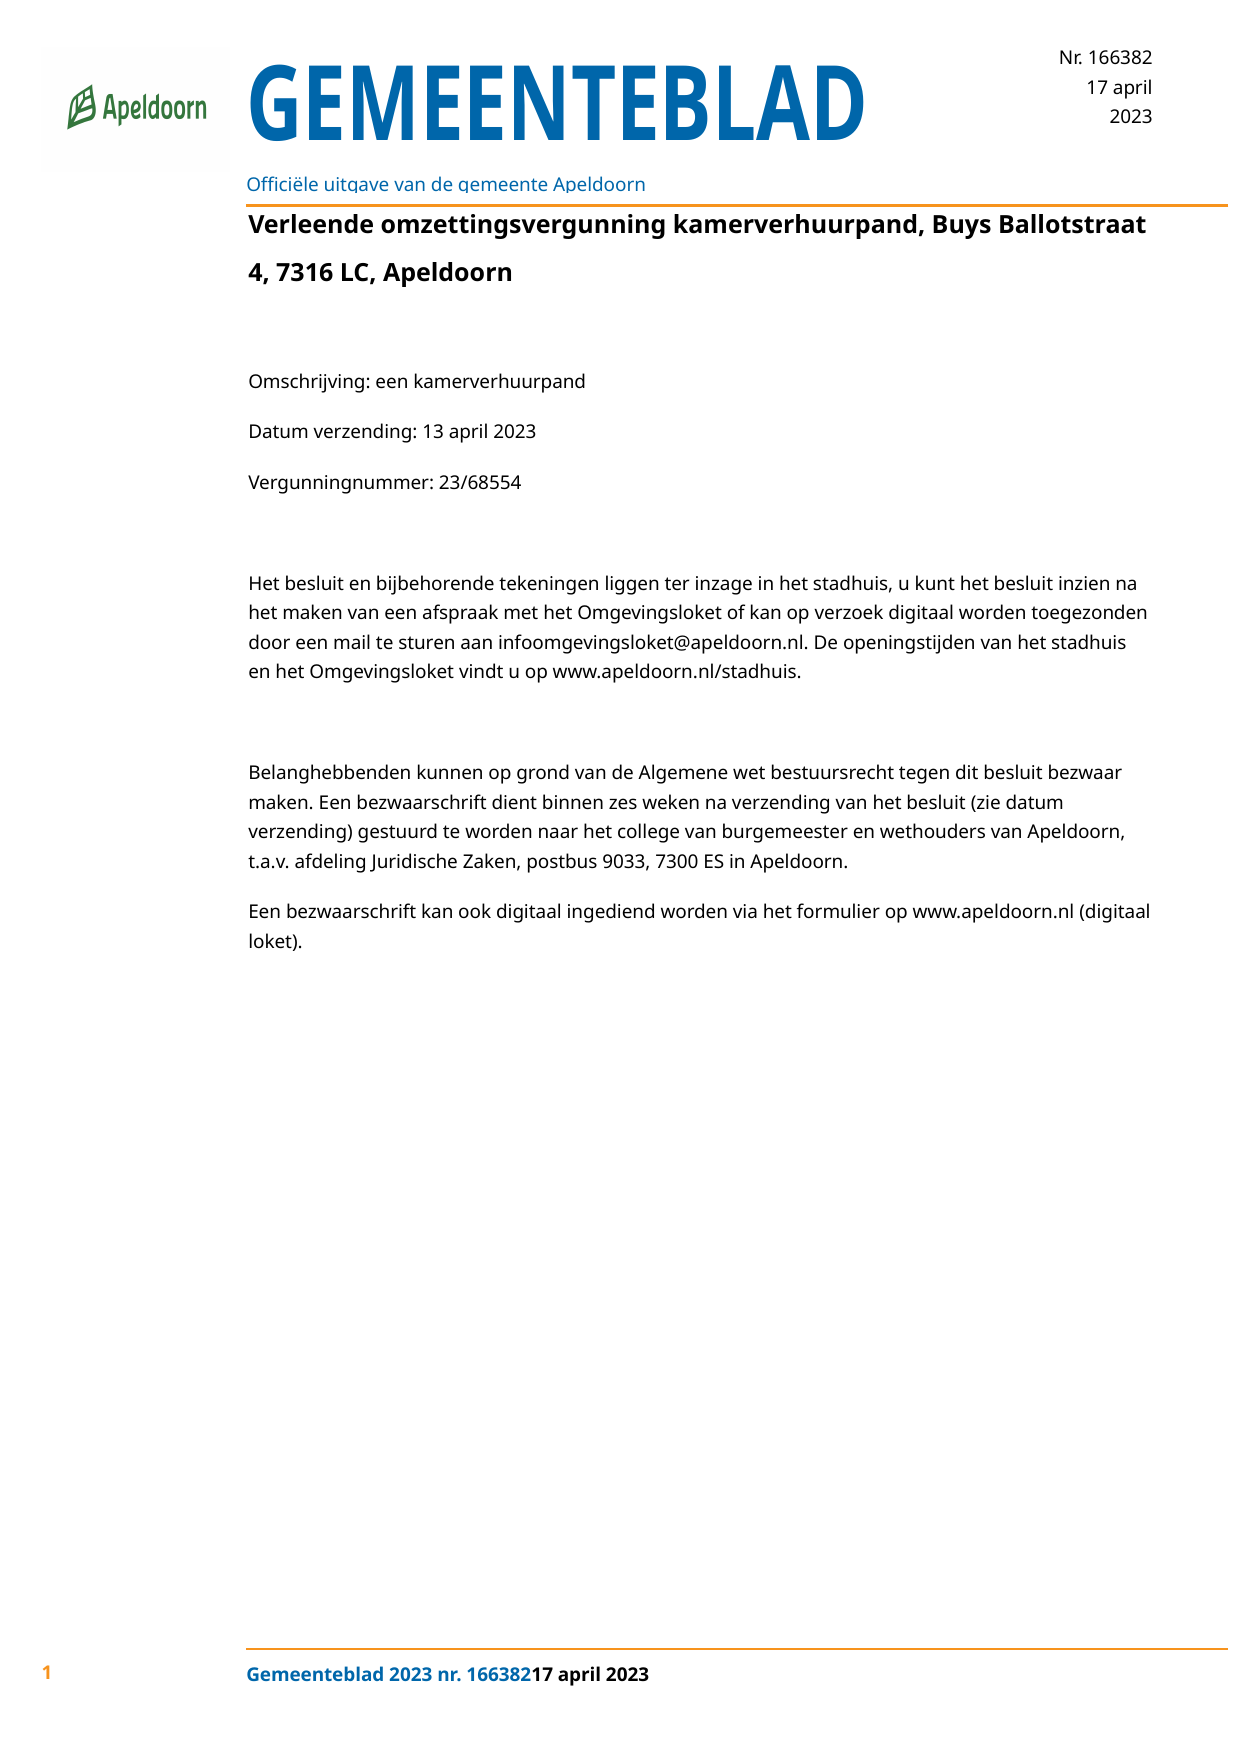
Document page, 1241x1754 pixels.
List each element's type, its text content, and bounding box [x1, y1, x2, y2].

text Vergunningnummer: 23/68554 [248, 469, 1152, 495]
text Het besluit en bijbehorende tekeningen liggen ter inzage in het stadhuis, u kunt het besluit inzien na het maken van een afspraak met het Omgevingsloket of kan op verzoek digitaal worden toegezonden door een mail te sturen aan infoomgevingsloket@apeldoorn.nl. De openingstijden van het stadhuis en het Omgevingsloket vindt u op www.apeldoorn.nl/stadhuis. [248, 570, 1152, 684]
text Omschrijving: een kamerverhuurpand [248, 368, 1152, 394]
text Datum verzending: 13 april 2023 [248, 419, 1152, 444]
text Belanghebbenden kunnen op grond van de Algemene wet bestuursrecht tegen dit besluit bezwaar maken. Een bezwaarschrift dient binnen zes weken na verzending van het besluit (zie datum verzending) gestuurd te worden naar het college van burgemeester en wethouders van Apeldoorn, t.a.v. afdeling Juridische Zaken, postbus 9033, 7300 ES in Apeldoorn. [248, 759, 1152, 874]
text Verleende omzettingsvergunning kamerverhuurpand, Buys Ballotstraat 4, 7316 LC, Apeldoorn [248, 207, 1152, 288]
picture [41, 47, 231, 172]
text Een bezwaarschrift kan ook digitaal ingediend worden via het formulier op www.apeldoorn.nl (digitaal loket). [248, 899, 1152, 954]
